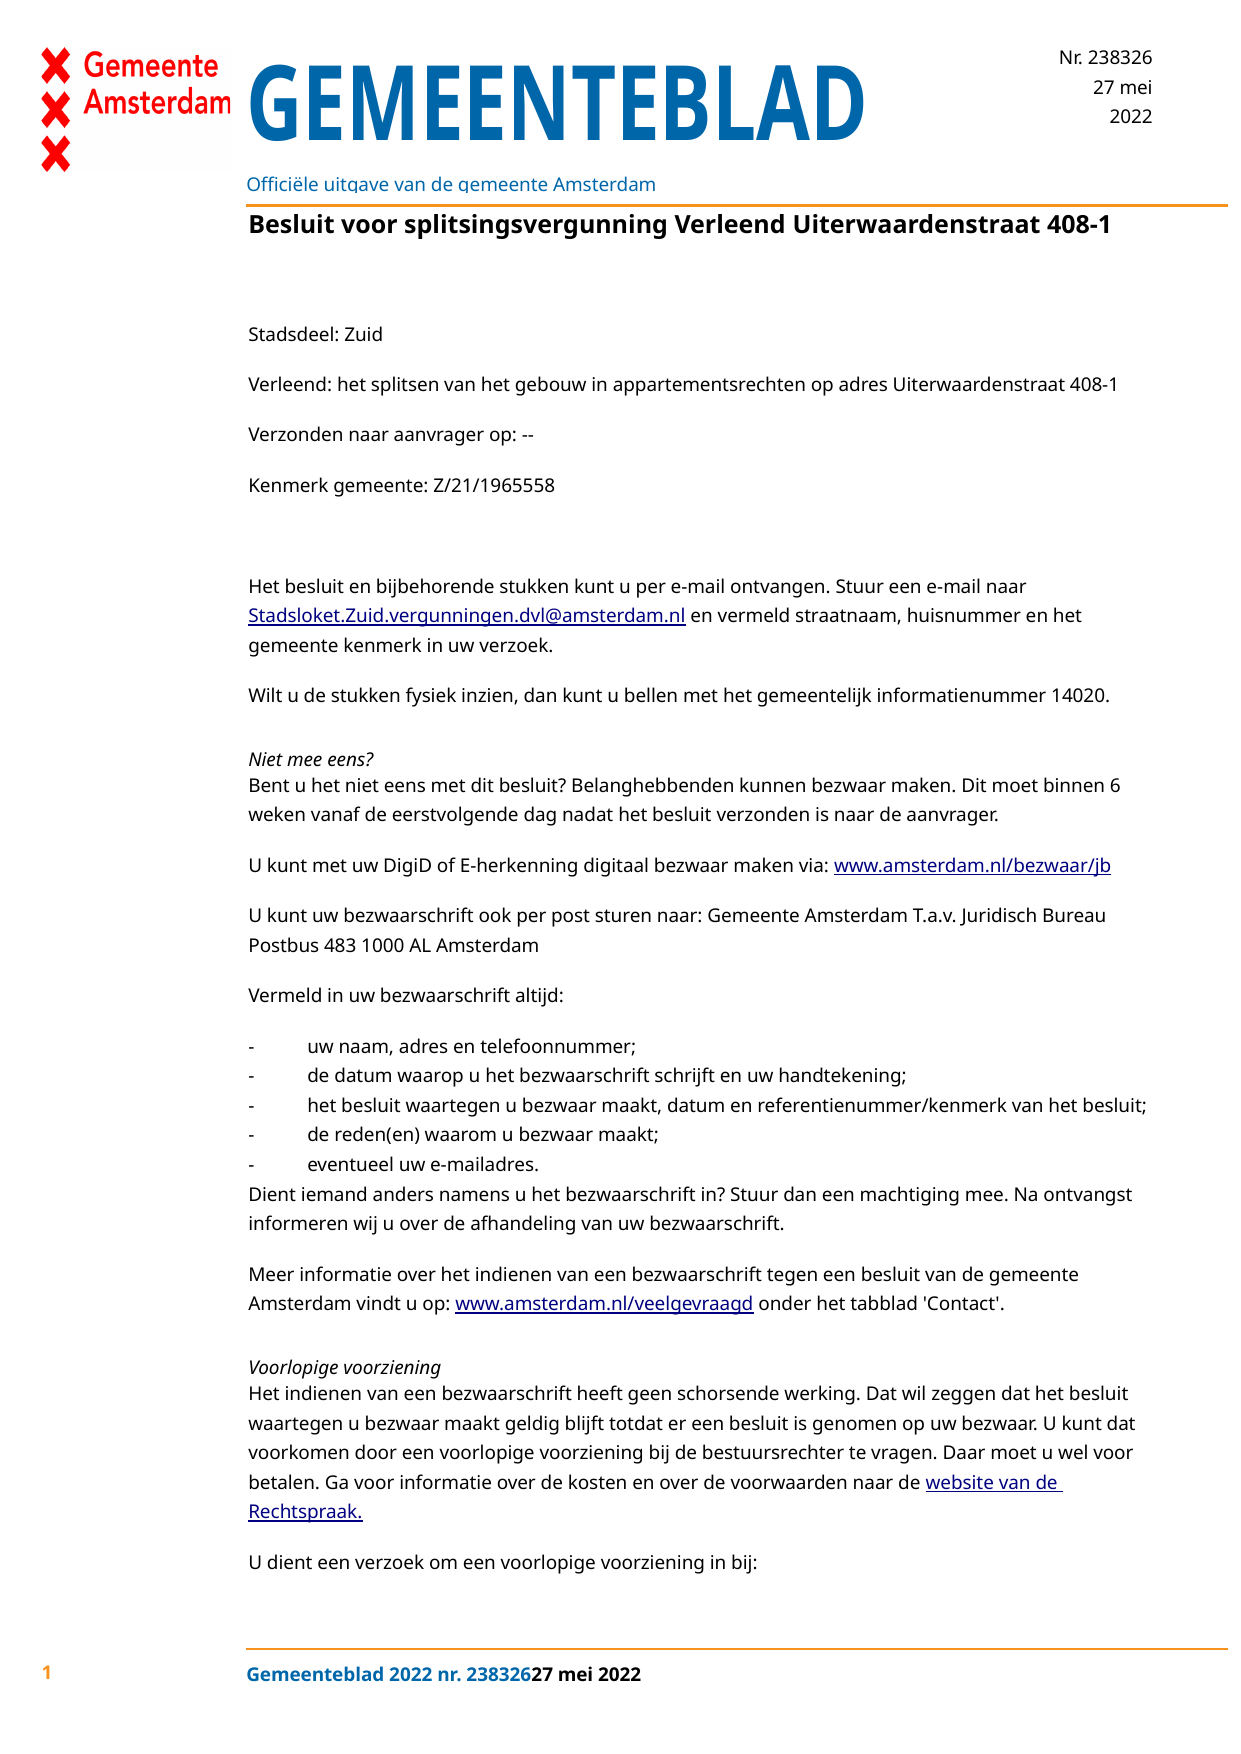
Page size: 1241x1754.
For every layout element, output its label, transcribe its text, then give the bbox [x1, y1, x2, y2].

text Kenmerk gemeente: Z/21/1965558 [248, 472, 1152, 498]
text Vermeld in uw bezwaarschrift altijd: [248, 982, 1152, 1008]
text Meer informatie over het indienen van een bezwaarschrift tegen een besluit van de gemeente Amsterdam vindt u op: www.amsterdam.nl/veelgevraagd onder het tabblad 'Contact'. [248, 1261, 1152, 1316]
text U kunt met uw DigiD of E-herkenning digitaal bezwaar maken via: www.amsterdam.nl/bezwaar/jb [248, 852, 1152, 878]
text Verzonden naar aanvrager op: -- [248, 422, 1152, 447]
text U dient een verzoek om een voorlopige voorziening in bij: [248, 1549, 1152, 1574]
text Besluit voor splitsingsvergunning Verleend Uiterwaardenstraat 408-1 [248, 207, 1152, 241]
text Dient iemand anders namens u het bezwaarschrift in? Stuur dan een machtiging mee. Na ontvangst informeren wij u over de afhandeling van uw bezwaarschrift. [248, 1181, 1152, 1236]
text Bent u het niet eens met dit besluit? Belanghebbenden kunnen bezwaar maken. Dit moet binnen 6 weken vanaf de eerstvolgende dag nadat het besluit verzonden is naar de aanvrager. [248, 772, 1152, 827]
text Het besluit en bijbehorende stukken kunt u per e-mail ontvangen. Stuur een e-mail naar Stadsloket.Zuid.vergunningen.dvl@amsterdam.nl en vermeld straatnaam, huisnummer en het gemeente kenmerk in uw verzoek. [248, 573, 1152, 658]
text Wilt u de stukken fysiek inzien, dan kunt u bellen met het gemeentelijk informatienummer 14020. [248, 682, 1152, 708]
list uw naam, adres en telefoonnummer; [248, 1033, 1152, 1059]
list de datum waarop u het bezwaarschrift schrijft en uw handtekening; [248, 1062, 1152, 1088]
text Verleend: het splitsen van het gebouw in appartementsrechten op adres Uiterwaardenstraat 408-1 [248, 371, 1152, 397]
text Niet mee eens? [248, 746, 1152, 772]
text Het indienen van een bezwaarschrift heeft geen schorsende werking. Dat wil zeggen dat het besluit waartegen u bezwaar maakt geldig blijft totdat er een besluit is genomen op uw bezwaar. U kunt dat voorkomen door een voorlopige voorziening bij de bestuursrechter te vragen. Daar moet u wel voor betalen. Ga voor informatie over de kosten en over de voorwaarden naar de website van de Rechtspraak. [248, 1380, 1152, 1524]
list het besluit waartegen u bezwaar maakt, datum en referentienummer/kenmerk van het besluit; [248, 1092, 1152, 1118]
picture [41, 47, 231, 172]
text U kunt uw bezwaarschrift ook per post sturen naar: Gemeente Amsterdam T.a.v. Juridisch Bureau Postbus 483 1000 AL Amsterdam [248, 902, 1152, 958]
list de reden(en) waarom u bezwaar maakt; [248, 1122, 1152, 1147]
text Stadsdeel: Zuid [248, 321, 1152, 346]
text Voorlopige voorziening [248, 1354, 1152, 1380]
list eventueel uw e-mailadres. [248, 1151, 1152, 1177]
